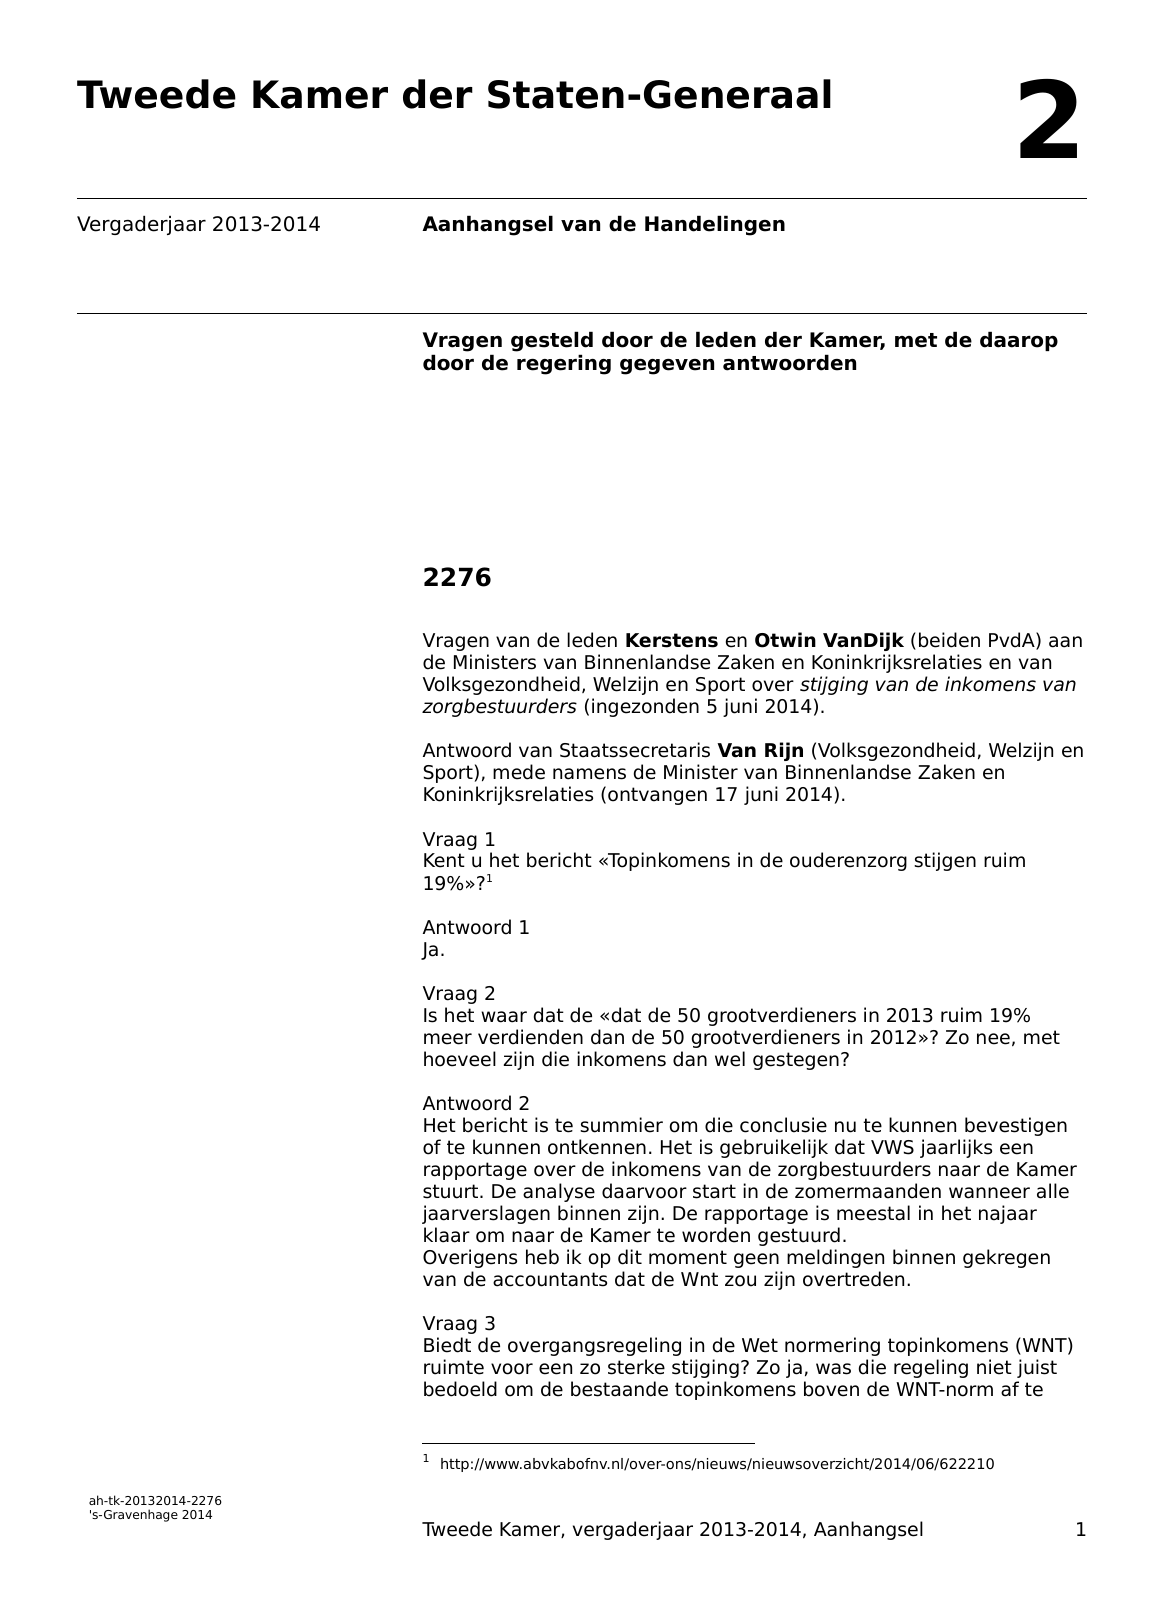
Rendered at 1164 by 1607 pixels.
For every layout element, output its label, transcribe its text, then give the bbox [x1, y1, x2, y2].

text Vraag 3 [422, 1313, 1087, 1335]
text Ja. [422, 938, 1087, 961]
text Het bericht is te summier om die conclusie nu te kunnen bevestigen of te kunnen ontkennen. Het is gebruikelijk dat VWS jaarlijks een rapportage over de inkomens van de zorgbestuurders naar de Kamer stuurt. De analyse daarvoor start in de zomermaanden wanneer alle jaarverslagen binnen zijn. De rapportage is meestal in het najaar klaar om naar de Kamer te worden gestuurd. [422, 1115, 1087, 1247]
text http://www.abvkabofnv.nl/over-ons/nieuws/nieuwsoverzicht/2014/06/622210 [422, 1452, 1087, 1474]
text Is het waar dat de «dat de 50 grootverdieners in 2013 ruim 19% meer verdienden dan de 50 grootverdieners in 2012»? Zo nee, met hoeveel zijn die inkomens dan wel gestegen? [422, 1005, 1087, 1071]
table_header Tweede Kamer der Staten-Generaal [77, 59, 886, 198]
text Vraag 2 [422, 983, 1087, 1005]
text Antwoord 2 [422, 1093, 1087, 1115]
table_cell Vergaderjaar 2013-2014 [77, 199, 422, 313]
text Overigens heb ik op dit moment geen meldingen binnen gekregen van de accountants dat de Wnt zou zijn overtreden. [422, 1247, 1087, 1291]
text Antwoord 1 [422, 917, 1087, 938]
text Vraag 1 [422, 828, 1087, 850]
text ah-tk-20132014-2276 [88, 1494, 323, 1508]
table_cell Aanhangsel van de Handelingen [422, 199, 1087, 313]
table_cell [77, 314, 422, 375]
text Biedt de overgangsregeling in de Wet normering topinkomens (WNT) ruimte voor een zo sterke stijging? Zo ja, was die regeling niet juist bedoeld om de bestaande topinkomens boven de WNT-norm af te [422, 1335, 1087, 1401]
text Antwoord van Staatssecretaris Van Rijn (Volksgezondheid, Welzijn en Sport), mede namens de Minister van Binnenlandse Zaken en Koninkrijksrelaties (ontvangen 17 juni 2014). [422, 740, 1087, 806]
text Vragen van de leden Kerstens en Otwin VanDijk (beiden PvdA) aan de Ministers van Binnenlandse Zaken en Koninkrijksrelaties en van Volksgezondheid, Welzijn en Sport over stijging van de inkomens van zorgbestuurders (ingezonden 5 juni 2014). [422, 630, 1087, 718]
table_cell Vragen gesteld door de leden der Kamer, met de daarop door de regering gegeven antwoorden [422, 314, 1087, 375]
text Kent u het bericht «Topinkomens in de ouderenzorg stijgen ruim 19%»? [422, 850, 1087, 894]
text 2276 [422, 563, 1087, 592]
table_header 2 [886, 59, 1087, 198]
text 's-Gravenhage 2014 [88, 1508, 323, 1522]
